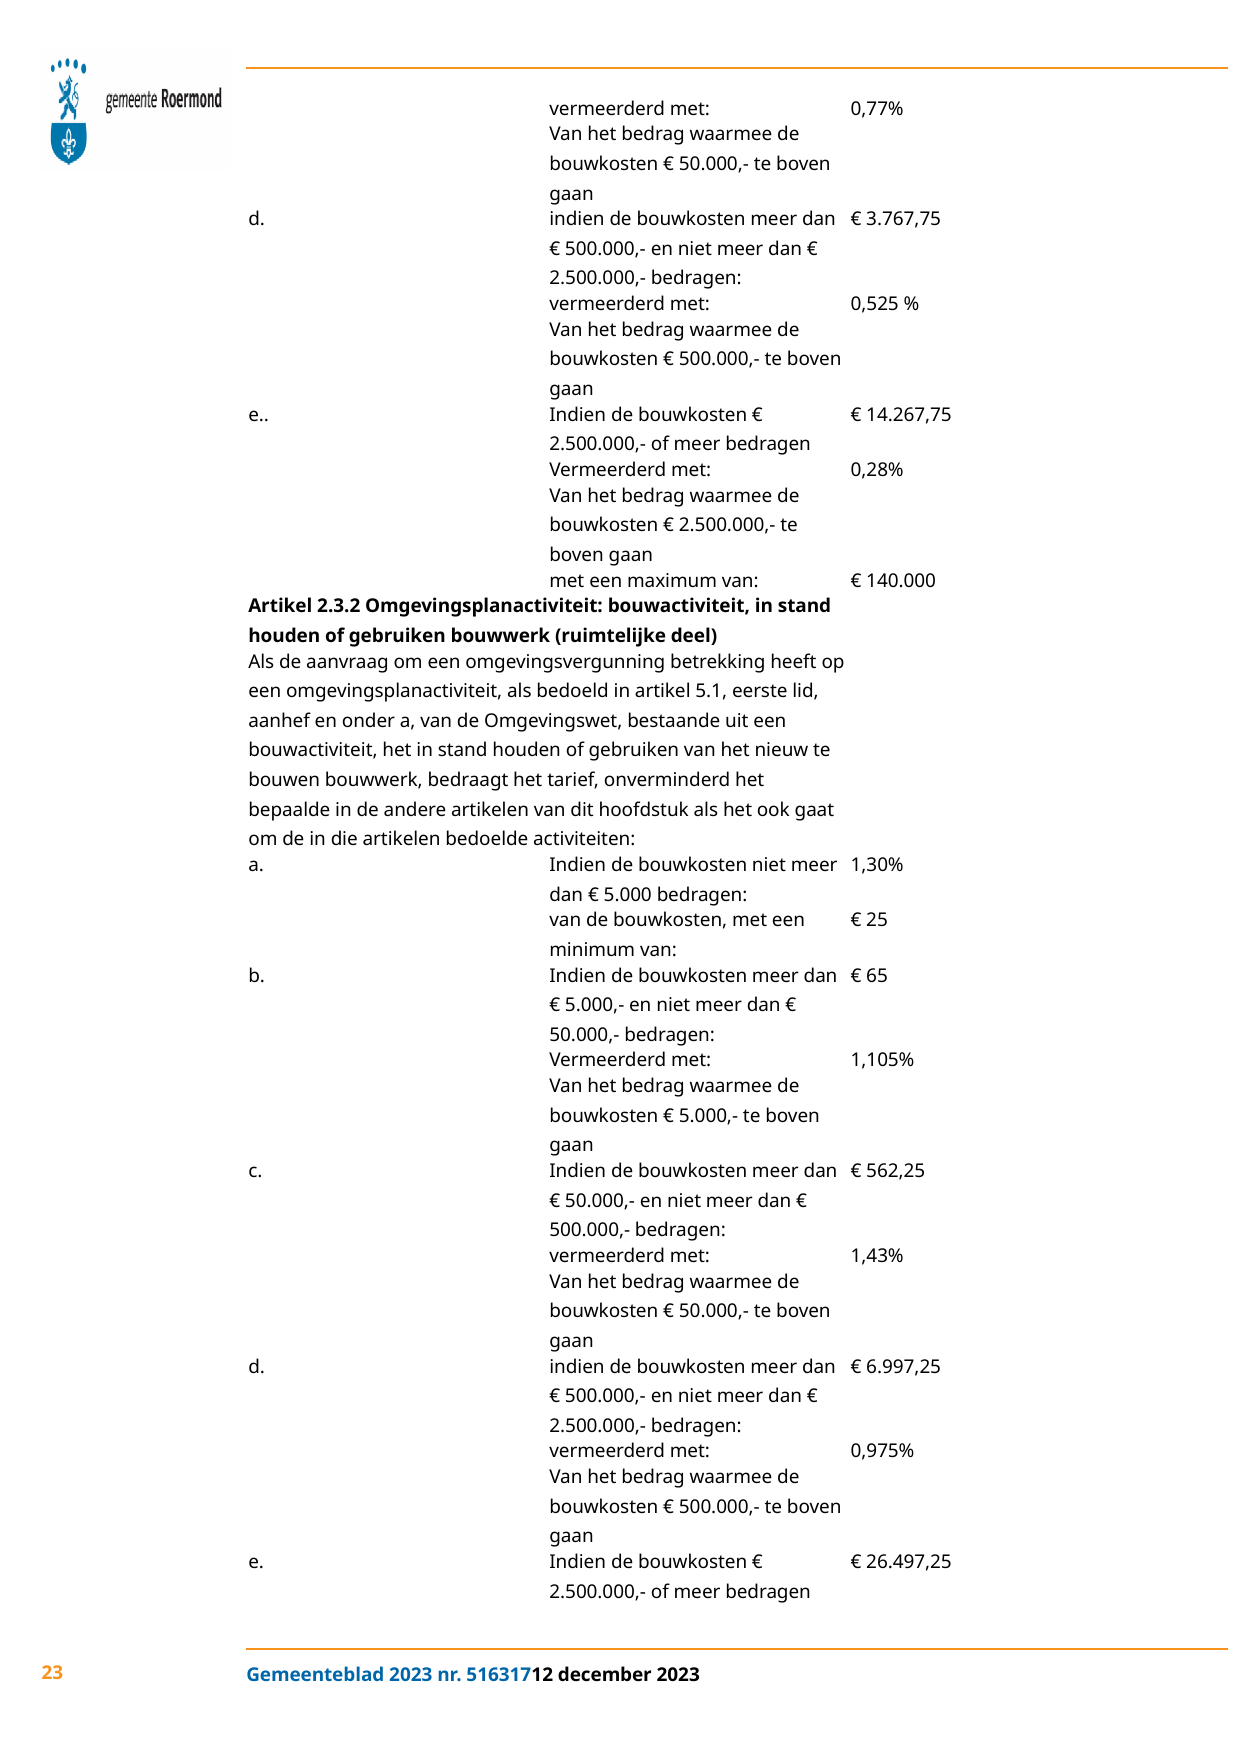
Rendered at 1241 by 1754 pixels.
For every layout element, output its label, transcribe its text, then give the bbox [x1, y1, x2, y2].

table_cell Indien de bouwkosten niet meer dan € 5.000 bedragen: [549, 851, 850, 906]
table_cell [850, 593, 1152, 648]
table_cell Als de aanvraag om een omgevingsvergunning betrekking heeft op een omgevingsplanactiviteit, als bedoeld in artikel 5.1, eerste lid, aanhef en onder a, van de Omgevingswet, bestaande uit een bouwactiviteit, het in stand houden of gebruiken van het nieuw te bouwen bouwwerk, bedraagt het tarief, onverminderd het bepaalde in de andere artikelen van dit hoofdstuk als het ook gaat om de in die artikelen bedoelde activiteiten: [248, 648, 850, 851]
table_cell [248, 1268, 549, 1353]
table_cell Van het bedrag waarmee de bouwkosten € 500.000,- te boven gaan [549, 1464, 850, 1548]
table_cell Van het bedrag waarmee de bouwkosten € 2.500.000,- te boven gaan [549, 482, 850, 567]
table_cell [248, 482, 549, 567]
table_cell [248, 121, 549, 205]
table_cell [248, 906, 549, 962]
table_cell € 562,25 [850, 1157, 1152, 1242]
table_cell Artikel 2.3.2 Omgevingsplanactiviteit: bouwactiviteit, in stand houden of gebruiken bouwwerk (ruimtelijke deel) [248, 593, 850, 648]
table_cell 1,43% [850, 1242, 1152, 1268]
table_cell met een maximum van: [549, 567, 850, 593]
table_cell [248, 1073, 549, 1157]
table_cell [248, 567, 549, 593]
table_cell [850, 1268, 1152, 1353]
table_cell € 6.997,25 [850, 1353, 1152, 1438]
table_cell vermeerderd met: [549, 95, 850, 121]
table_cell [248, 95, 549, 121]
table_cell [850, 316, 1152, 401]
table_cell van de bouwkosten, met een minimum van: [549, 906, 850, 962]
table_cell 0,525 % [850, 290, 1152, 316]
picture [41, 47, 231, 172]
table_cell Indien de bouwkosten meer dan € 5.000,- en niet meer dan € 50.000,- bedragen: [549, 962, 850, 1047]
table_cell vermeerderd met: [549, 1438, 850, 1463]
table_cell [850, 648, 1152, 851]
table_cell Van het bedrag waarmee de bouwkosten € 5.000,- te boven gaan [549, 1073, 850, 1157]
table_cell Indien de bouwkosten € 2.500.000,- of meer bedragen [549, 1548, 850, 1604]
table_cell [248, 290, 549, 316]
table_cell d. [248, 205, 549, 290]
table_cell vermeerderd met: [549, 1242, 850, 1268]
table_cell d. [248, 1353, 549, 1438]
table_cell a. [248, 851, 549, 906]
table_cell Van het bedrag waarmee de bouwkosten € 50.000,- te boven gaan [549, 121, 850, 205]
table_cell Indien de bouwkosten € 2.500.000,- of meer bedragen [549, 401, 850, 456]
table_cell 1,30% [850, 851, 1152, 906]
table_cell [850, 1073, 1152, 1157]
table_cell [248, 1242, 549, 1268]
table_cell Indien de bouwkosten meer dan € 50.000,- en niet meer dan € 500.000,- bedragen: [549, 1157, 850, 1242]
table_cell [248, 1464, 549, 1548]
table_cell [248, 1438, 549, 1463]
table_cell 1,105% [850, 1047, 1152, 1072]
table_cell 0,28% [850, 456, 1152, 482]
table_cell Vermeerderd met: [549, 456, 850, 482]
table_cell c. [248, 1157, 549, 1242]
table_cell [850, 1464, 1152, 1548]
table_cell indien de bouwkosten meer dan € 500.000,- en niet meer dan € 2.500.000,- bedragen: [549, 1353, 850, 1438]
table_cell € 65 [850, 962, 1152, 1047]
table_cell [850, 121, 1152, 205]
table_cell Van het bedrag waarmee de bouwkosten € 500.000,- te boven gaan [549, 316, 850, 401]
table_cell [248, 316, 549, 401]
table_cell vermeerderd met: [549, 290, 850, 316]
table_cell € 25 [850, 906, 1152, 962]
table_cell € 3.767,75 [850, 205, 1152, 290]
table_cell 0,975% [850, 1438, 1152, 1463]
table_cell [248, 1047, 549, 1072]
table_cell € 140.000 [850, 567, 1152, 593]
table_cell 0,77% [850, 95, 1152, 121]
table_cell indien de bouwkosten meer dan € 500.000,- en niet meer dan € 2.500.000,- bedragen: [549, 205, 850, 290]
table_cell € 26.497,25 [850, 1548, 1152, 1604]
table_cell Van het bedrag waarmee de bouwkosten € 50.000,- te boven gaan [549, 1268, 850, 1353]
table_cell € 14.267,75 [850, 401, 1152, 456]
table_cell [248, 456, 549, 482]
table_cell b. [248, 962, 549, 1047]
table_cell [850, 482, 1152, 567]
table_cell Vermeerderd met: [549, 1047, 850, 1072]
table_cell e.. [248, 401, 549, 456]
table_cell e. [248, 1548, 549, 1604]
